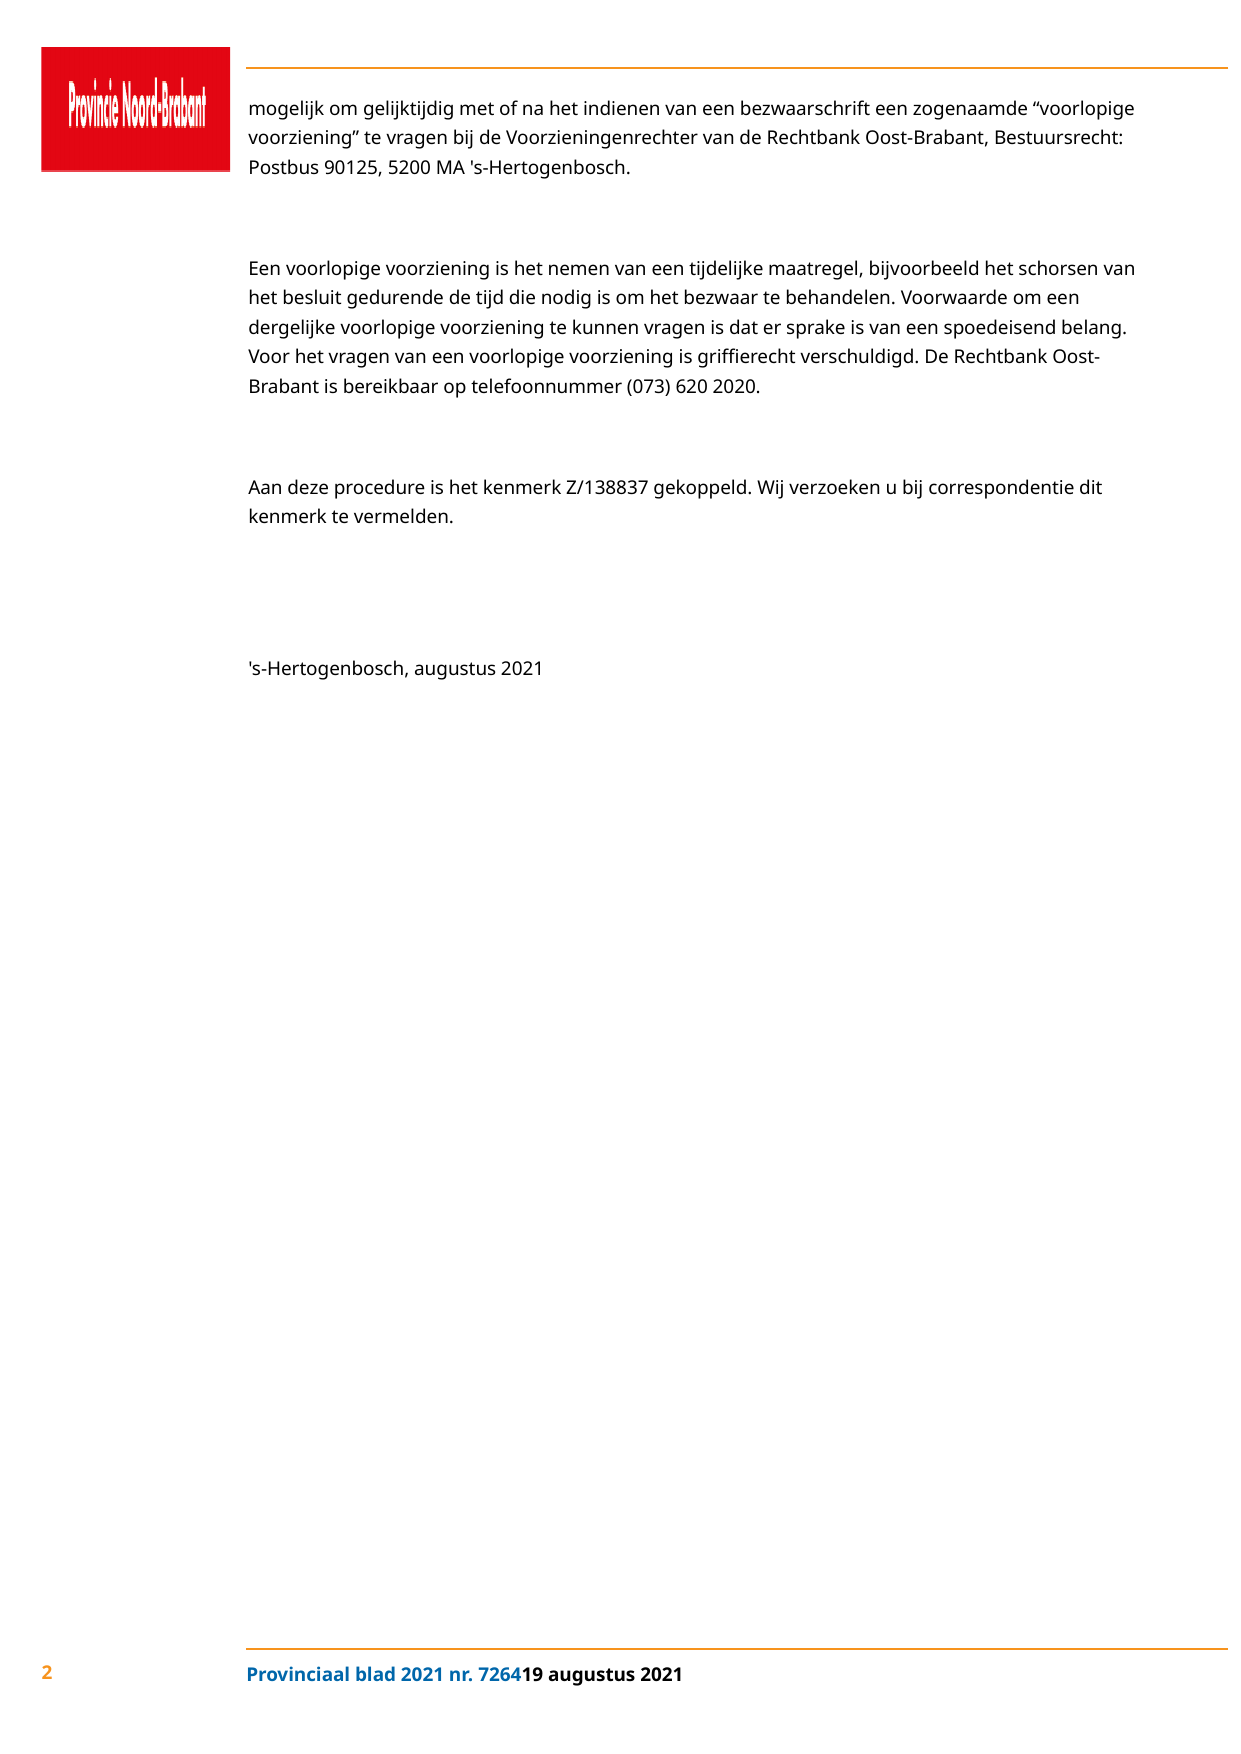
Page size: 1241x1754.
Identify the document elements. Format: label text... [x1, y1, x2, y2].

text Aan deze procedure is het kenmerk Z/138837 gekoppeld. Wij verzoeken u bij correspondentie dit kenmerk te vermelden. [248, 474, 1152, 529]
text Een voorlopige voorziening is het nemen van een tijdelijke maatregel, bijvoorbeeld het schorsen van het besluit gedurende de tijd die nodig is om het bezwaar te behandelen. Voorwaarde om een dergelijke voorlopige voorziening te kunnen vragen is dat er sprake is van een spoedeisend belang. Voor het vragen van een voorlopige voorziening is griffierecht verschuldigd. De Rechtbank Oost-Brabant is bereikbaar op telefoonnummer (073) 620 2020. [248, 255, 1152, 399]
text 's-Hertogenbosch, augustus 2021 [248, 655, 1152, 681]
text mogelijk om gelijktijdig met of na het indienen van een bezwaarschrift een zogenaamde “voorlopige voorziening” te vragen bij de Voorzieningenrechter van de Rechtbank Oost-Brabant, Bestuursrecht: Postbus 90125, 5200 MA 's-Hertogenbosch. [248, 95, 1152, 180]
picture [41, 47, 231, 172]
